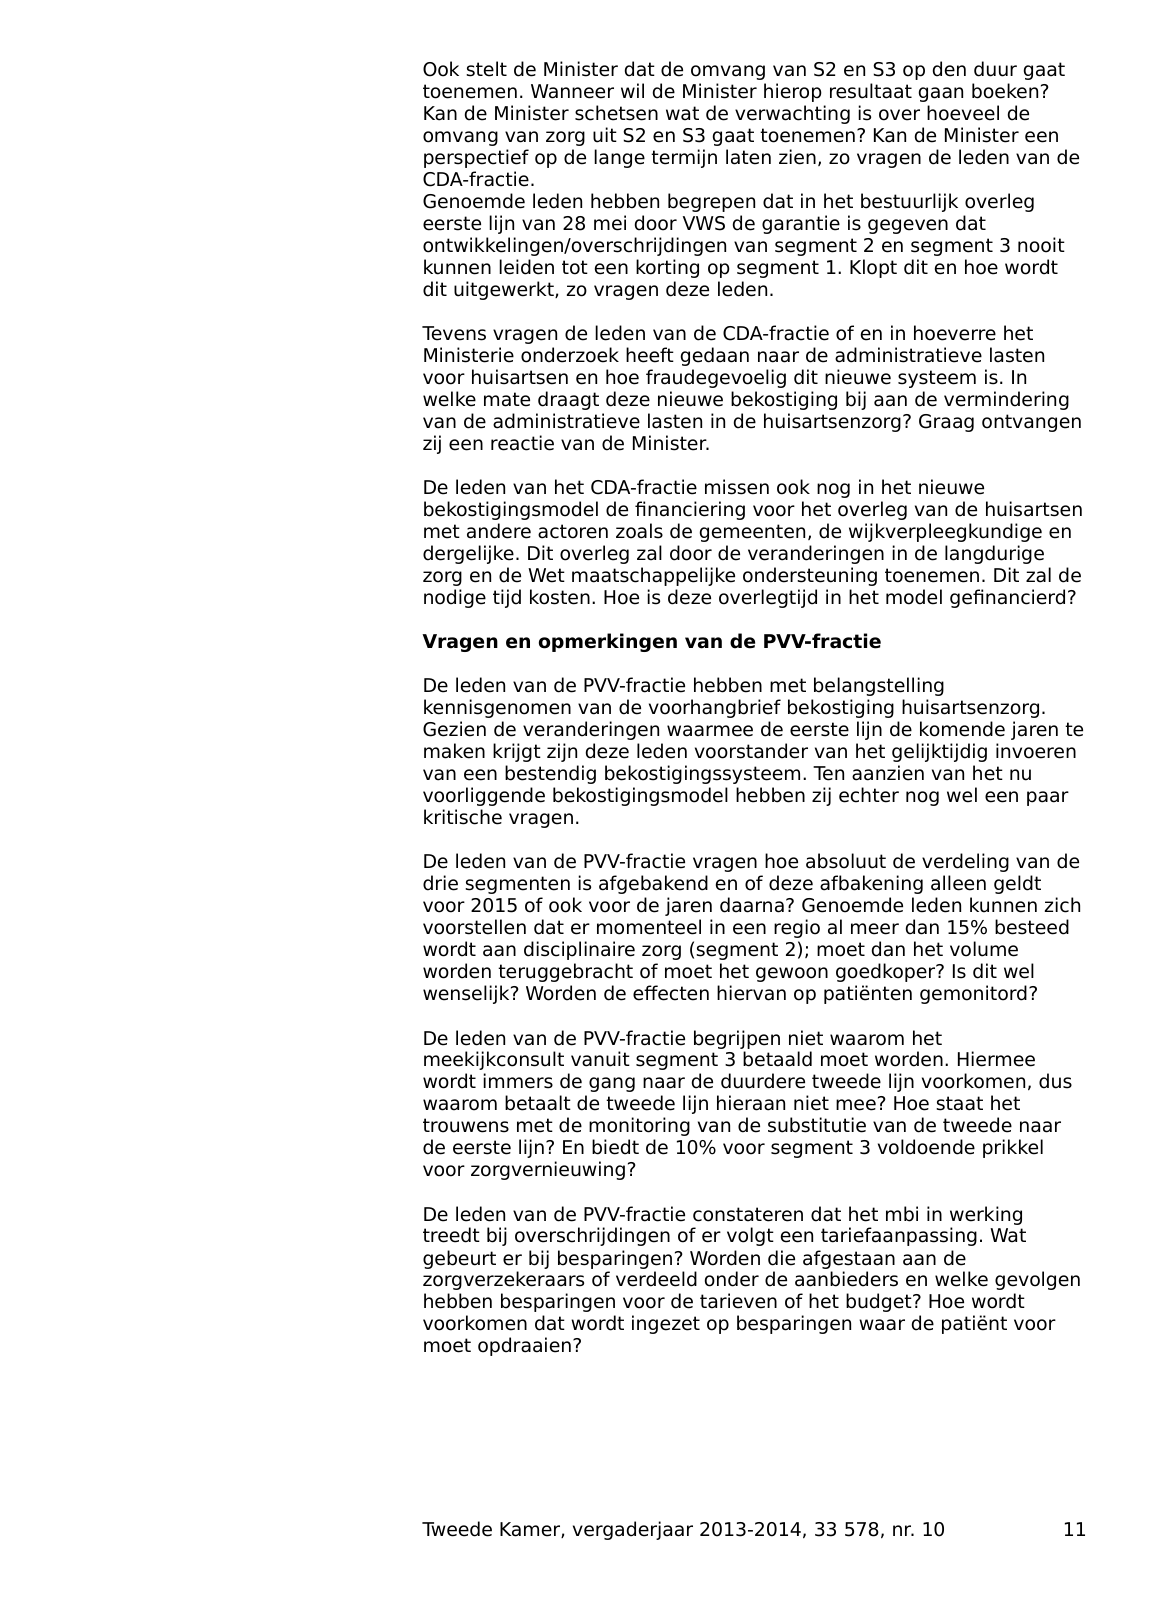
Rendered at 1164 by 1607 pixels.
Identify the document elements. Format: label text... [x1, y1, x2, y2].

subtitle Vragen en opmerkingen van de PVV-fractie [422, 631, 1087, 653]
text Ook stelt de Minister dat de omvang van S2 en S3 op den duur gaat toenemen. Wanneer wil de Minister hierop resultaat gaan boeken? Kan de Minister schetsen wat de verwachting is over hoeveel de omvang van zorg uit S2 en S3 gaat toenemen? Kan de Minister een perspectief op de lange termijn laten zien, zo vragen de leden van de CDA-fractie. [422, 59, 1087, 191]
text De leden van de PVV-fractie vragen hoe absoluut de verdeling van de drie segmenten is afgebakend en of deze afbakening alleen geldt voor 2015 of ook voor de jaren daarna? Genoemde leden kunnen zich voorstellen dat er momenteel in een regio al meer dan 15% besteed wordt aan disciplinaire zorg (segment 2); moet dan het volume worden teruggebracht of moet het gewoon goedkoper? Is dit wel wenselijk? Worden de effecten hiervan op patiënten gemonitord? [422, 851, 1087, 1005]
text Tevens vragen de leden van de CDA-fractie of en in hoeverre het Ministerie onderzoek heeft gedaan naar de administratieve lasten voor huisartsen en hoe fraudegevoelig dit nieuwe systeem is. In welke mate draagt deze nieuwe bekostiging bij aan de vermindering van de administratieve lasten in de huisartsenzorg? Graag ontvangen zij een reactie van de Minister. [422, 323, 1087, 455]
text De leden van de PVV-fractie hebben met belangstelling kennisgenomen van de voorhangbrief bekostiging huisartsenzorg. Gezien de veranderingen waarmee de eerste lijn de komende jaren te maken krijgt zijn deze leden voorstander van het gelijktijdig invoeren van een bestendig bekostigingssysteem. Ten aanzien van het nu voorliggende bekostigingsmodel hebben zij echter nog wel een paar kritische vragen. [422, 675, 1087, 829]
text De leden van de PVV-fractie begrijpen niet waarom het meekijkconsult vanuit segment 3 betaald moet worden. Hiermee wordt immers de gang naar de duurdere tweede lijn voorkomen, dus waarom betaalt de tweede lijn hieraan niet mee? Hoe staat het trouwens met de monitoring van de substitutie van de tweede naar de eerste lijn? En biedt de 10% voor segment 3 voldoende prikkel voor zorgvernieuwing? [422, 1027, 1087, 1181]
text De leden van het CDA-fractie missen ook nog in het nieuwe bekostigingsmodel de financiering voor het overleg van de huisartsen met andere actoren zoals de gemeenten, de wijkverpleegkundige en dergelijke. Dit overleg zal door de veranderingen in de langdurige zorg en de Wet maatschappelijke ondersteuning toenemen. Dit zal de nodige tijd kosten. Hoe is deze overlegtijd in het model gefinancierd? [422, 477, 1087, 609]
text De leden van de PVV-fractie constateren dat het mbi in werking treedt bij overschrijdingen of er volgt een tariefaanpassing. Wat gebeurt er bij besparingen? Worden die afgestaan aan de zorgverzekeraars of verdeeld onder de aanbieders en welke gevolgen hebben besparingen voor de tarieven of het budget? Hoe wordt voorkomen dat wordt ingezet op besparingen waar de patiënt voor moet opdraaien? [422, 1203, 1087, 1357]
text Genoemde leden hebben begrepen dat in het bestuurlijk overleg eerste lijn van 28 mei door VWS de garantie is gegeven dat ontwikkelingen/overschrijdingen van segment 2 en segment 3 nooit kunnen leiden tot een korting op segment 1. Klopt dit en hoe wordt dit uitgewerkt, zo vragen deze leden. [422, 191, 1087, 301]
